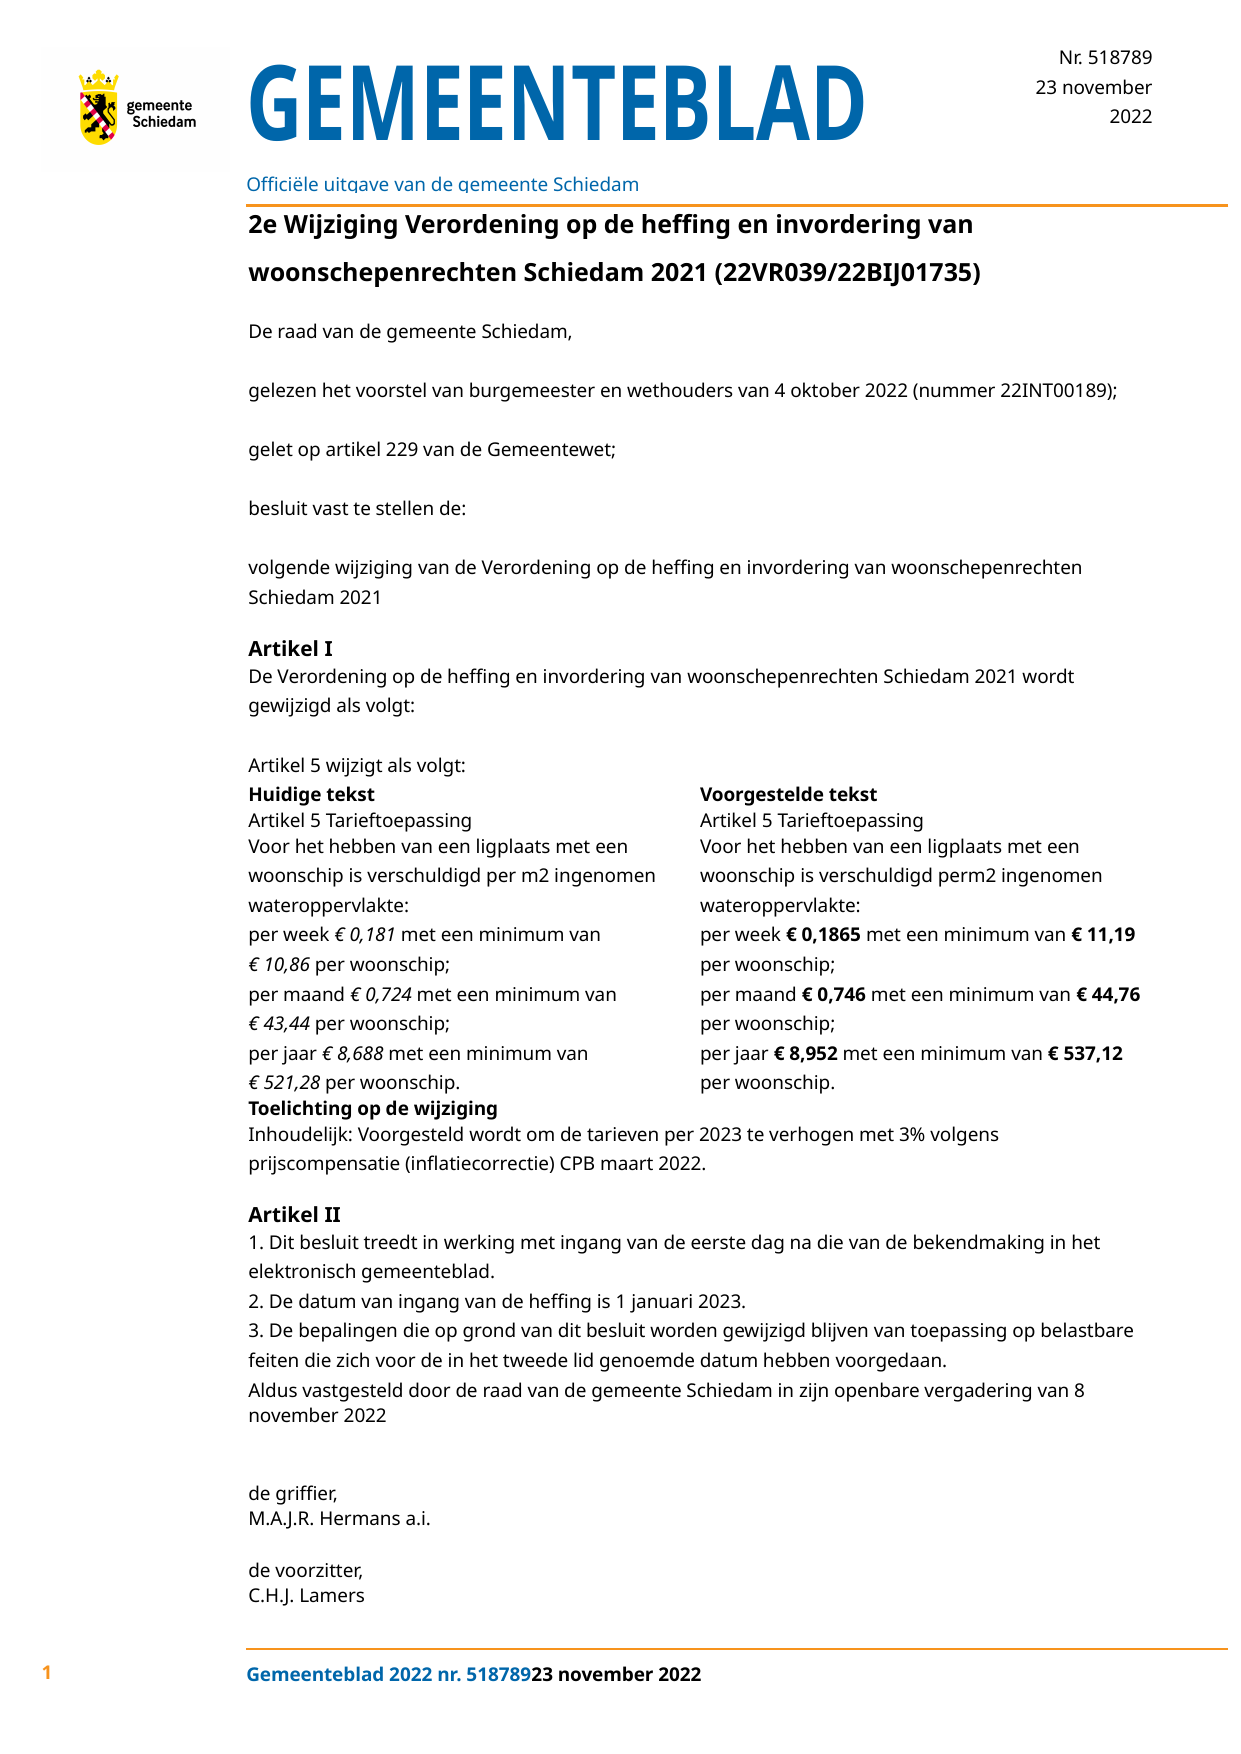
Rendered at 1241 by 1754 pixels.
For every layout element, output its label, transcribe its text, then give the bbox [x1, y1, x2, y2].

text 3. De bepalingen die op grond van dit besluit worden gewijzigd blijven van toepassing op belastbare feiten die zich voor de in het tweede lid genoemde datum hebben voorgedaan. [248, 1318, 1152, 1373]
text gelet op artikel 229 van de Gemeentewet; [248, 436, 1152, 462]
table_header Huidige tekst [248, 781, 700, 807]
text Artikel I [248, 634, 1152, 663]
text De raad van de gemeente Schiedam, [248, 318, 1152, 344]
text 2e Wijziging Verordening op de heffing en invordering van woonschepenrechten Schiedam 2021 (22VR039/22BIJ01735) [248, 207, 1152, 288]
table_cell Artikel 5 Tarieftoepassing [248, 807, 700, 833]
text volgende wijziging van de Verordening op de heffing en invordering van woonschepenrechten Schiedam 2021 [248, 554, 1152, 610]
text Aldus vastgesteld door de raad van de gemeente Schiedam in zijn openbare vergadering van 8 november 2022 [248, 1377, 1152, 1428]
table_cell Toelichting op de wijziging [248, 1095, 1152, 1121]
text gelezen het voorstel van burgemeester en wethouders van 4 oktober 2022 (nummer 22INT00189); [248, 377, 1152, 403]
text de voorzitter, [248, 1557, 1152, 1583]
text besluit vast te stellen de: [248, 495, 1152, 521]
text de griffier, [248, 1480, 1152, 1505]
text 2. De datum van ingang van de heffing is 1 januari 2023. [248, 1288, 1152, 1314]
text Artikel II [248, 1200, 1152, 1229]
table_cell Artikel 5 Tarieftoepassing [700, 807, 1152, 833]
table_cell Voor het hebben van een ligplaats met een woonschip is verschuldigd perm2 ingenomen wateroppervlakte: per week € 0,1865 met een minimum van € 11,19 per woonschip; per maand € 0,746 met een minimum van € 44,76 per woonschip; per jaar € 8,952 met een minimum van € 537,12 per woonschip. [700, 833, 1152, 1095]
text Artikel 5 wijzigt als volgt: [248, 752, 1152, 777]
table_cell Inhoudelijk: Voorgesteld wordt om de tarieven per 2023 te verhogen met 3% volgens prijscompensatie (inflatiecorrectie) CPB maart 2022. [248, 1121, 1152, 1176]
table_header Voorgestelde tekst [700, 781, 1152, 807]
picture [41, 47, 231, 172]
text 1. Dit besluit treedt in werking met ingang van de eerste dag na die van de bekendmaking in het elektronisch gemeenteblad. [248, 1229, 1152, 1284]
table_cell Voor het hebben van een ligplaats met een woonschip is verschuldigd per m2 ingenomen wateroppervlakte: per week € 0,181 met een minimum van € 10,86 per woonschip; per maand € 0,724 met een minimum van € 43,44 per woonschip; per jaar € 8,688 met een minimum van € 521,28 per woonschip. [248, 833, 700, 1095]
text M.A.J.R. Hermans a.i. [248, 1505, 1152, 1531]
text De Verordening op de heffing en invordering van woonschepenrechten Schiedam 2021 wordt gewijzigd als volgt: [248, 663, 1152, 718]
text C.H.J. Lamers [248, 1583, 1152, 1608]
